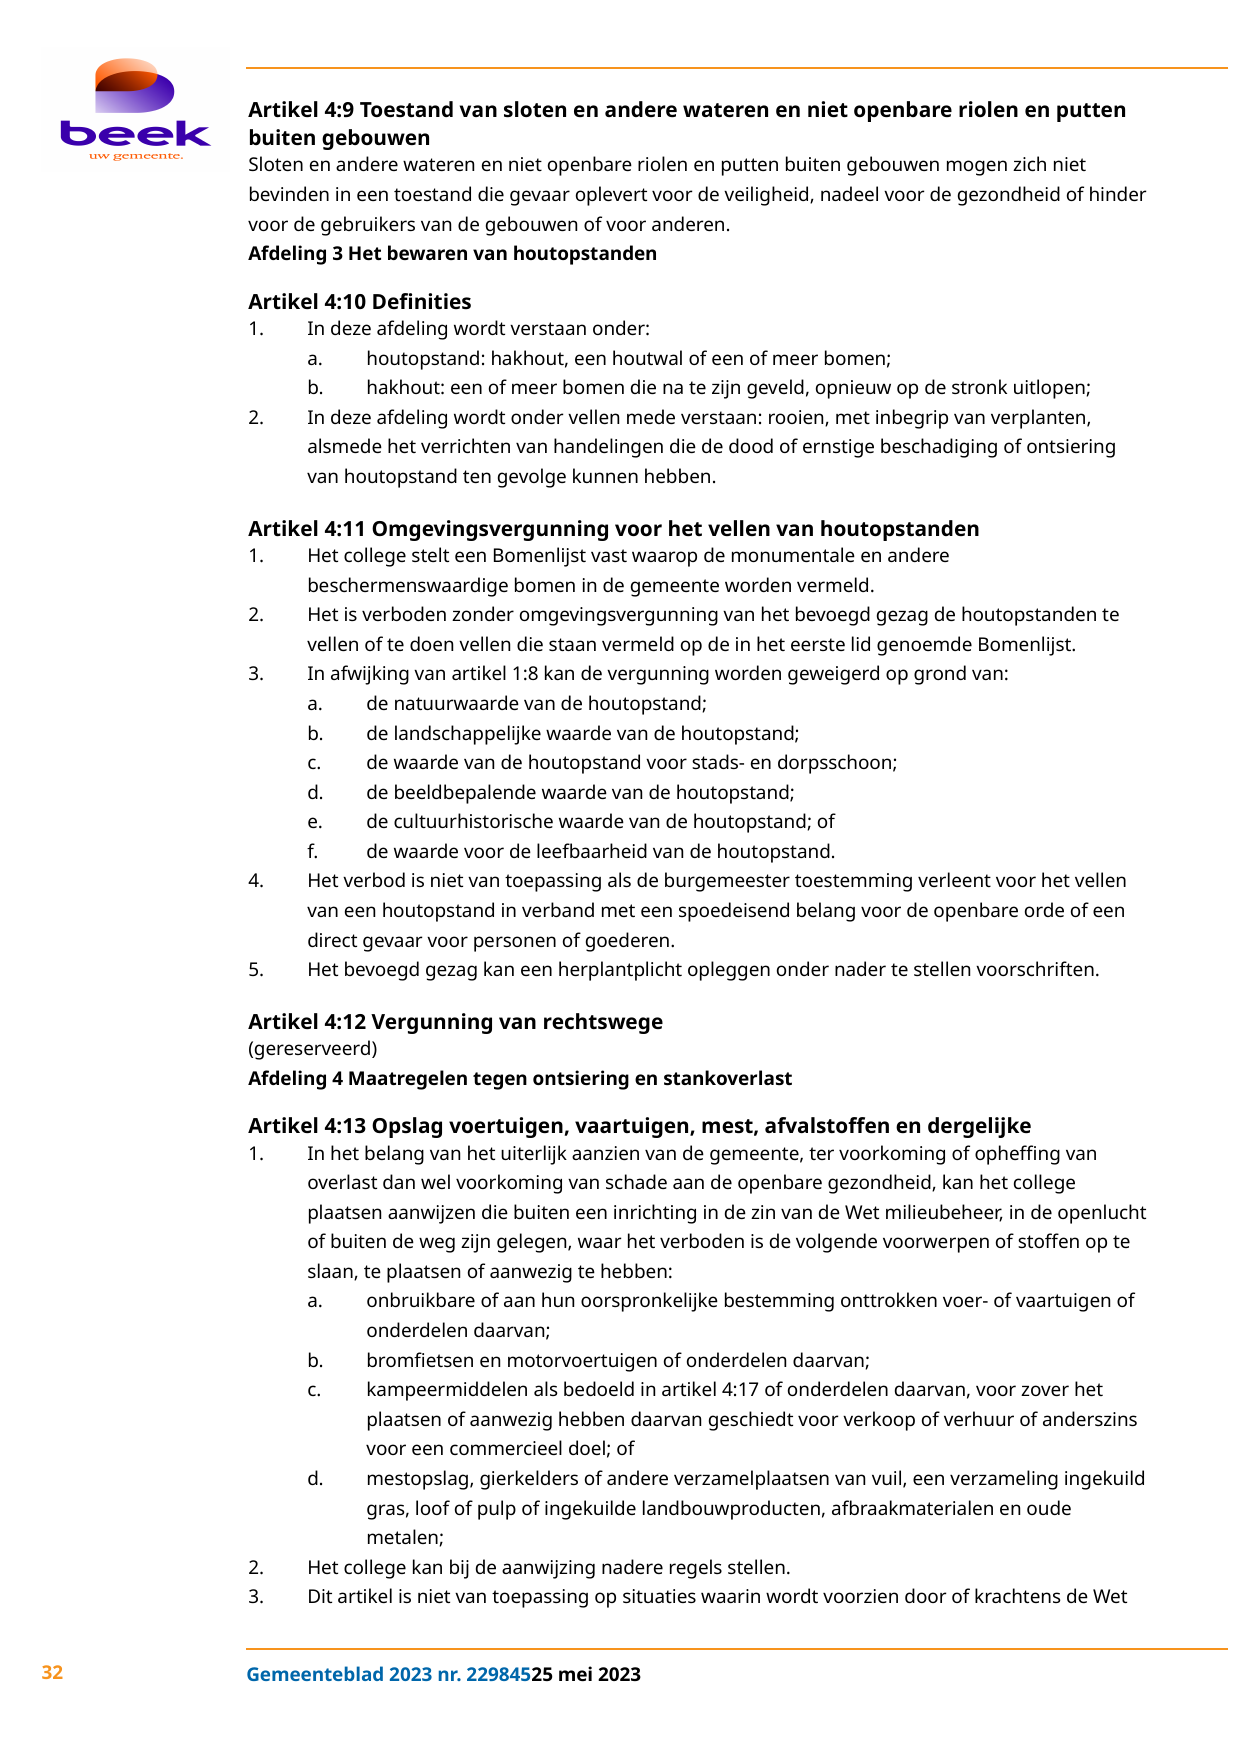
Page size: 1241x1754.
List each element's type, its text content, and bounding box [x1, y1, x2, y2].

picture [41, 47, 231, 172]
list In deze afdeling wordt onder vellen mede verstaan: rooien, met inbegrip van verplanten, alsmede het verrichten van handelingen die de dood of ernstige beschadiging of ontsiering van houtopstand ten gevolge kunnen hebben. [248, 404, 1152, 489]
list In deze afdeling wordt verstaan onder: [248, 315, 1152, 341]
text Artikel 4:10 Definities [248, 287, 1152, 315]
list de natuurwaarde van de houtopstand; [307, 690, 1152, 716]
list de beeldbepalende waarde van de houtopstand; [307, 779, 1152, 804]
text Artikel 4:13 Opslag voertuigen, vaartuigen, mest, afvalstoffen en dergelijke [248, 1111, 1152, 1140]
list In afwijking van artikel 1:8 kan de vergunning worden geweigerd op grond van: [248, 661, 1152, 686]
text Artikel 4:9 Toestand van sloten en andere wateren en niet openbare riolen en putten buiten gebouwen [248, 95, 1152, 152]
list bromfietsen en motorvoertuigen of onderdelen daarvan; [307, 1347, 1152, 1373]
text Artikel 4:12 Vergunning van rechtswege [248, 1007, 1152, 1035]
text Afdeling 4 Maatregelen tegen ontsiering en stankoverlast [248, 1065, 1152, 1091]
list In het belang van het uiterlijk aanzien van de gemeente, ter voorkoming of opheffing van overlast dan wel voorkoming van schade aan de openbare gezondheid, kan het college plaatsen aanwijzen die buiten een inrichting in de zin van de Wet milieubeheer, in de openlucht of buiten de weg zijn gelegen, waar het verboden is de volgende voorwerpen of stoffen op te slaan, te plaatsen of aanwezig te hebben: [248, 1140, 1152, 1284]
text Afdeling 3 Het bewaren van houtopstanden [248, 240, 1152, 266]
list Het bevoegd gezag kan een herplantplicht opleggen onder nader te stellen voorschriften. [248, 956, 1152, 982]
text Artikel 4:11 Omgevingsvergunning voor het vellen van houtopstanden [248, 514, 1152, 542]
text Sloten en andere wateren en niet openbare riolen en putten buiten gebouwen mogen zich niet bevinden in een toestand die gevaar oplevert voor de veiligheid, nadeel voor de gezondheid of hinder voor de gebruikers van de gebouwen of voor anderen. [248, 152, 1152, 237]
list de waarde voor de leefbaarheid van de houtopstand. [307, 838, 1152, 864]
list Dit artikel is niet van toepassing op situaties waarin wordt voorzien door of krachtens de Wet [248, 1583, 1152, 1609]
list onbruikbare of aan hun oorspronkelijke bestemming onttrokken voer- of vaartuigen of onderdelen daarvan; [307, 1288, 1152, 1343]
list Het college kan bij de aanwijzing nadere regels stellen. [248, 1554, 1152, 1580]
list de waarde van de houtopstand voor stads- en dorpsschoon; [307, 749, 1152, 775]
list hakhout: een of meer bomen die na te zijn geveld, opnieuw op de stronk uitlopen; [307, 374, 1152, 400]
list de cultuurhistorische waarde van de houtopstand; of [307, 808, 1152, 834]
list mestopslag, gierkelders of andere verzamelplaatsen van vuil, een verzameling ingekuild gras, loof of pulp of ingekuilde landbouwproducten, afbraakmaterialen en oude metalen; [307, 1465, 1152, 1550]
list Het college stelt een Bomenlijst vast waarop de monumentale en andere beschermenswaardige bomen in de gemeente worden vermeld. [248, 542, 1152, 597]
list de landschappelijke waarde van de houtopstand; [307, 720, 1152, 745]
list houtopstand: hakhout, een houtwal of een of meer bomen; [307, 345, 1152, 371]
text (gereserveerd) [248, 1035, 1152, 1061]
list Het is verboden zonder omgevingsvergunning van het bevoegd gezag de houtopstanden te vellen of te doen vellen die staan vermeld op de in het eerste lid genoemde Bomenlijst. [248, 601, 1152, 657]
list kampeermiddelen als bedoeld in artikel 4:17 of onderdelen daarvan, voor zover het plaatsen of aanwezig hebben daarvan geschiedt voor verkoop of verhuur of anderszins voor een commercieel doel; of [307, 1376, 1152, 1461]
list Het verbod is niet van toepassing als de burgemeester toestemming verleent voor het vellen van een houtopstand in verband met een spoedeisend belang voor de openbare orde of een direct gevaar voor personen of goederen. [248, 868, 1152, 952]
